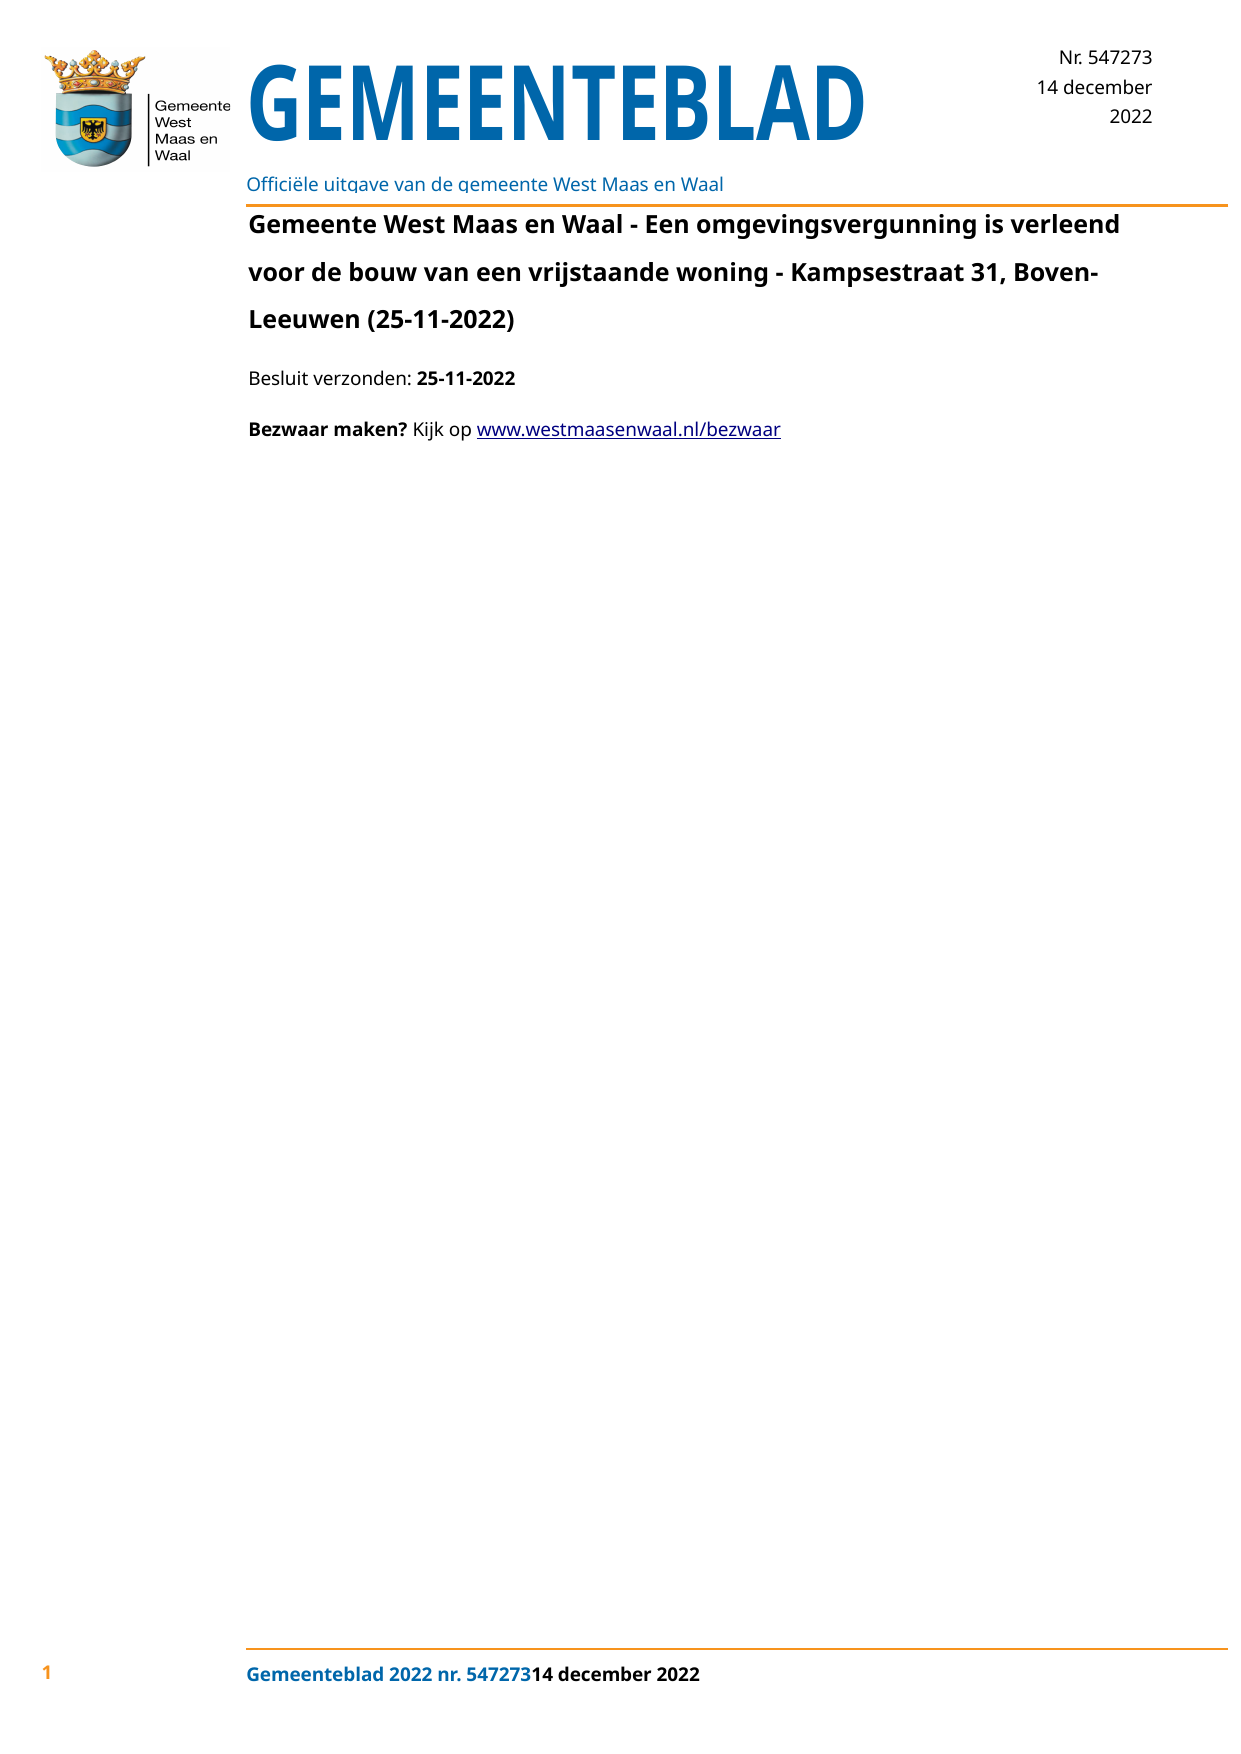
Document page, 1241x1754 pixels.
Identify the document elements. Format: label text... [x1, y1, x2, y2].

text Besluit verzonden: 25-11-2022 [248, 366, 1152, 391]
picture [41, 47, 231, 172]
text Bezwaar maken? Kijk op www.westmaasenwaal.nl/bezwaar [248, 416, 1152, 442]
text Gemeente West Maas en Waal - Een omgevingsvergunning is verleend voor de bouw van een vrijstaande woning - Kampsestraat 31, Boven-Leeuwen (25-11-2022) [248, 207, 1152, 336]
